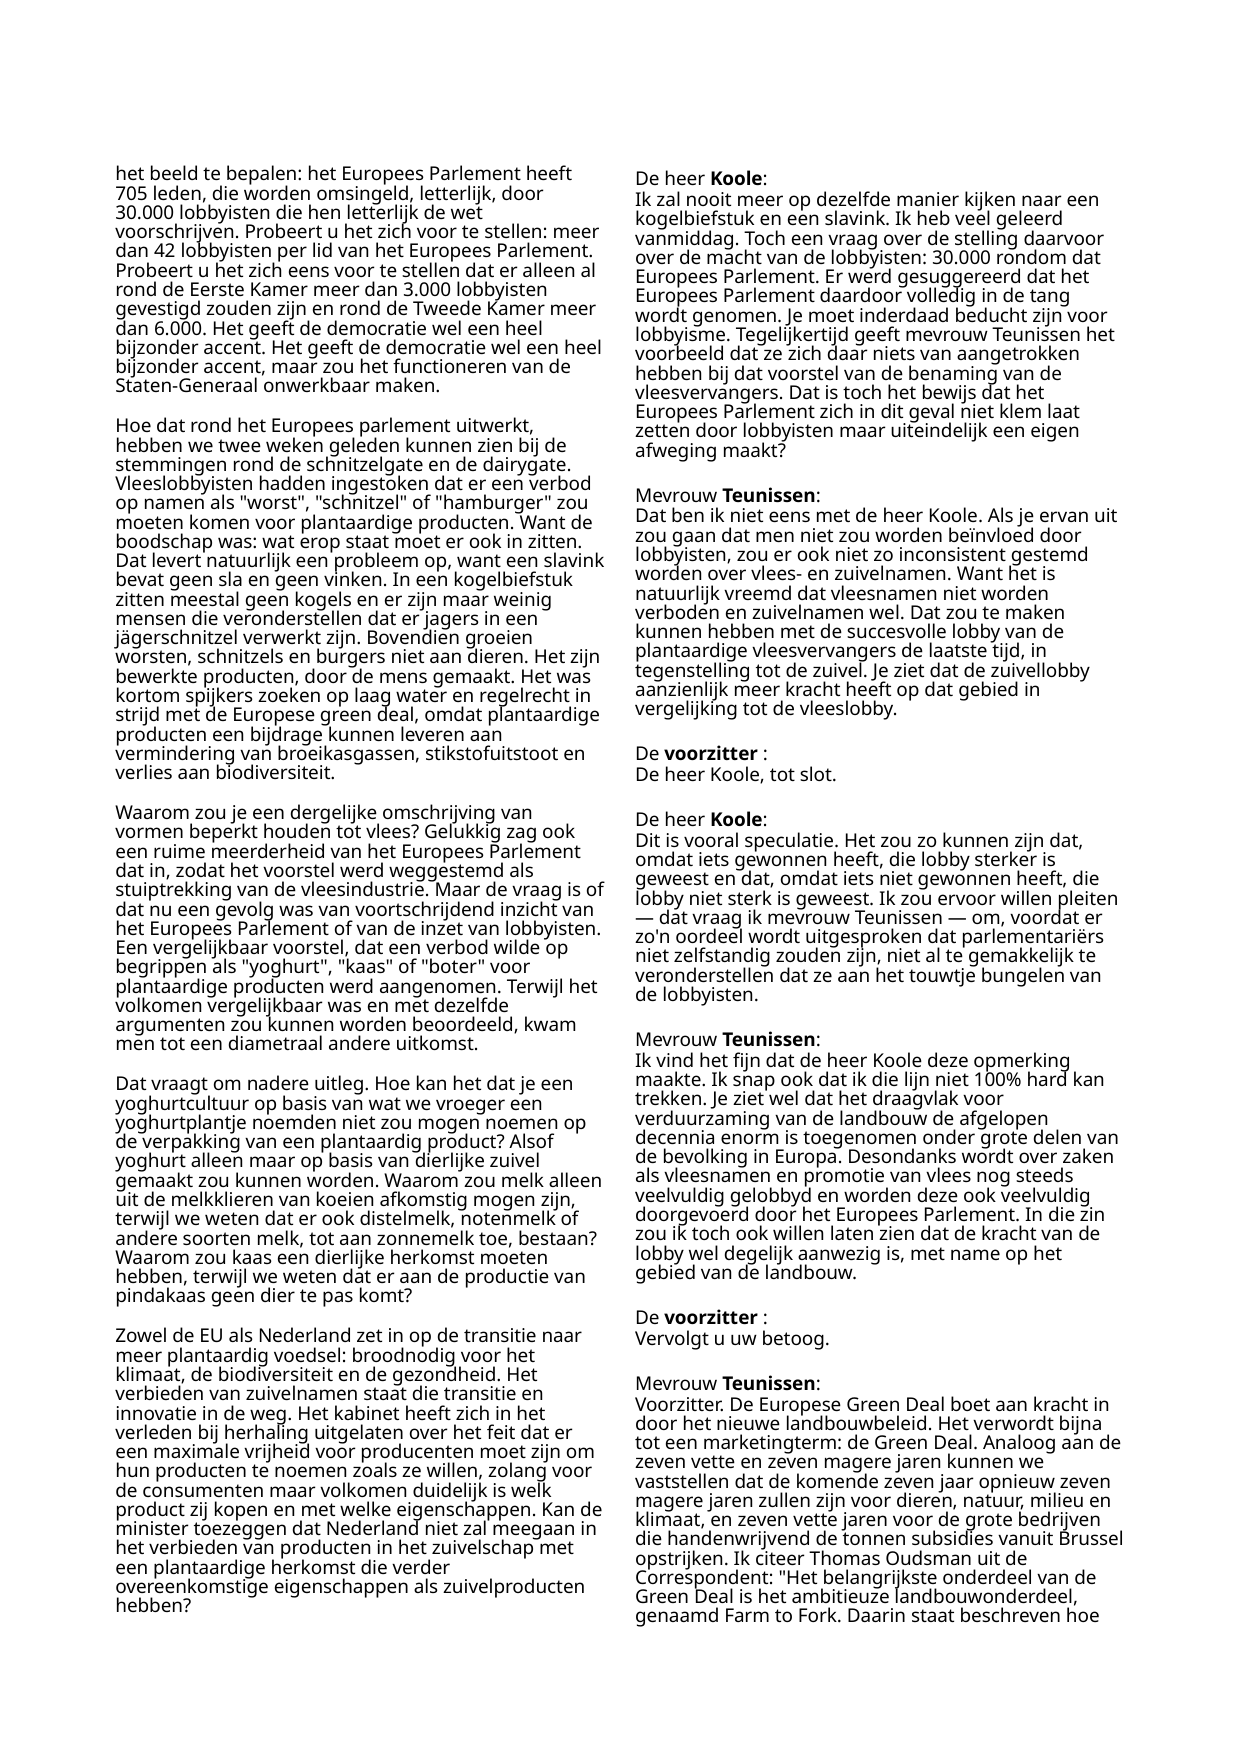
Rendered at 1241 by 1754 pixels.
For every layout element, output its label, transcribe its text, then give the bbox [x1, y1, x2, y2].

text Zowel de EU als Nederland zet in op de transitie naar meer plantaardig voedsel: broodnodig voor het klimaat, de biodiversiteit en de gezondheid. Het verbieden van zuivelnamen staat die transitie en innovatie in de weg. Het kabinet heeft zich in het verleden bij herhaling uitgelaten over het feit dat er een maximale vrijheid voor producenten moet zijn om hun producten te noemen zoals ze willen, zolang voor de consumenten maar volkomen duidelijk is welk product zij kopen en met welke eigenschappen. Kan de minister toezeggen dat Nederland niet zal meegaan in het verbieden van producten in het zuivelschap met een plantaardige herkomst die verder overeenkomstige eigenschappen als zuivelproducten hebben? [115, 1327, 605, 1616]
text De voorzitter : [635, 740, 1125, 766]
text Ik zal nooit meer op dezelfde manier kijken naar een kogelbiefstuk en een slavink. Ik heb veel geleerd vanmiddag. Toch een vraag over de stelling daarvoor over de macht van de lobbyisten: 30.000 rondom dat Europees Parlement. Er werd gesuggereerd dat het Europees Parlement daardoor volledig in de tang wordt genomen. Je moet inderdaad beducht zijn voor lobbyisme. Tegelijkertijd geeft mevrouw Teunissen het voorbeeld dat ze zich daar niets van aangetrokken hebben bij dat voorstel van de benaming van de vleesvervangers. Dat is toch het bewijs dat het Europees Parlement zich in dit geval niet klem laat zetten door lobbyisten maar uiteindelijk een eigen afweging maakt? [635, 191, 1125, 461]
text Mevrouw Teunissen: [635, 1026, 1125, 1052]
text Ik vind het fijn dat de heer Koole deze opmerking maakte. Ik snap ook dat ik die lijn niet 100% hard kan trekken. Je ziet wel dat het draagvlak voor verduurzaming van de landbouw de afgelopen decennia enorm is toegenomen onder grote delen van de bevolking in Europa. Desondanks wordt over zaken als vleesnamen en promotie van vlees nog steeds veelvuldig gelobbyd en worden deze ook veelvuldig doorgevoerd door het Europees Parlement. In die zin zou ik toch ook willen laten zien dat de kracht van de lobby wel degelijk aanwezig is, met name op het gebied van de landbouw. [635, 1052, 1125, 1283]
text Waarom zou je een dergelijke omschrijving van vormen beperkt houden tot vlees? Gelukkig zag ook een ruime meerderheid van het Europees Parlement dat in, zodat het voorstel werd weggestemd als stuiptrekking van de vleesindustrie. Maar de vraag is of dat nu een gevolg was van voortschrijdend inzicht van het Europees Parlement of van de inzet van lobbyisten. Een vergelijkbaar voorstel, dat een verbod wilde op begrippen als "yoghurt", "kaas" of "boter" voor plantaardige producten werd aangenomen. Terwijl het volkomen vergelijkbaar was en met dezelfde argumenten zou kunnen worden beoordeeld, kwam men tot een diametraal andere uitkomst. [115, 804, 605, 1055]
text Hoe dat rond het Europees parlement uitwerkt, hebben we twee weken geleden kunnen zien bij de stemmingen rond de schnitzelgate en de dairygate. Vleeslobbyisten hadden ingestoken dat er een verbod op namen als "worst", "schnitzel" of "hamburger" zou moeten komen voor plantaardige producten. Want de boodschap was: wat erop staat moet er ook in zitten. Dat levert natuurlijk een probleem op, want een slavink bevat geen sla en geen vinken. In een kogelbiefstuk zitten meestal geen kogels en er zijn maar weinig mensen die veronderstellen dat er jagers in een jägerschnitzel verwerkt zijn. Bovendien groeien worsten, schnitzels en burgers niet aan dieren. Het zijn bewerkte producten, door de mens gemaakt. Het was kortom spijkers zoeken op laag water en regelrecht in strijd met de Europese green deal, omdat plantaardige producten een bijdrage kunnen leveren aan vermindering van broeikasgassen, stikstofuitstoot en verlies aan biodiversiteit. [115, 417, 605, 783]
text Dat vraagt om nadere uitleg. Hoe kan het dat je een yoghurtcultuur op basis van wat we vroeger een yoghurtplantje noemden niet zou mogen noemen op de verpakking van een plantaardig product? Alsof yoghurt alleen maar op basis van dierlijke zuivel gemaakt zou kunnen worden. Waarom zou melk alleen uit de melkklieren van koeien afkomstig mogen zijn, terwijl we weten dat er ook distelmelk, notenmelk of andere soorten melk, tot aan zonnemelk toe, bestaan? Waarom zou kaas een dierlijke herkomst moeten hebben, terwijl we weten dat er aan de productie van pindakaas geen dier te pas komt? [115, 1075, 605, 1307]
text Mevrouw Teunissen: [635, 482, 1125, 507]
text De heer Koole: [635, 165, 1125, 191]
text Mevrouw Teunissen: [635, 1370, 1125, 1396]
text De heer Koole: [635, 806, 1125, 832]
text De voorzitter : [635, 1304, 1125, 1330]
text het beeld te bepalen: het Europees Parlement heeft 705 leden, die worden omsingeld, letterlijk, door 30.000 lobbyisten die hen letterlijk de wet voorschrijven. Probeert u het zich voor te stellen: meer dan 42 lobbyisten per lid van het Europees Parlement. Probeert u het zich eens voor te stellen dat er alleen al rond de Eerste Kamer meer dan 3.000 lobbyisten gevestigd zouden zijn en rond de Tweede Kamer meer dan 6.000. Het geeft de democratie wel een heel bijzonder accent. Het geeft de democratie wel een heel bijzonder accent, maar zou het functioneren van de Staten-Generaal onwerkbaar maken. [115, 165, 605, 397]
text Voorzitter. De Europese Green Deal boet aan kracht in door het nieuwe landbouwbeleid. Het verwordt bijna tot een marketingterm: de Green Deal. Analoog aan de zeven vette en zeven magere jaren kunnen we vaststellen dat de komende zeven jaar opnieuw zeven magere jaren zullen zijn voor dieren, natuur, milieu en klimaat, en zeven vette jaren voor de grote bedrijven die handenwrijvend de tonnen subsidies vanuit Brussel opstrijken. Ik citeer Thomas Oudsman uit de Correspondent: "Het belangrijkste onderdeel van de Green Deal is het ambitieuze landbouwonderdeel, genaamd Farm to Fork. Daarin staat beschreven hoe [635, 1396, 1125, 1627]
text Dat ben ik niet eens met de heer Koole. Als je ervan uit zou gaan dat men niet zou worden beïnvloed door lobbyisten, zou er ook niet zo inconsistent gestemd worden over vlees- en zuivelnamen. Want het is natuurlijk vreemd dat vleesnamen niet worden verboden en zuivelnamen wel. Dat zou te maken kunnen hebben met de succesvolle lobby van de plantaardige vleesvervangers de laatste tijd, in tegenstelling tot de zuivel. Je ziet dat de zuivellobby aanzienlijk meer kracht heeft op dat gebied in vergelijking tot de vleeslobby. [635, 507, 1125, 719]
text De heer Koole, tot slot. [635, 766, 1125, 785]
text Vervolgt u uw betoog. [635, 1330, 1125, 1349]
text Dit is vooral speculatie. Het zou zo kunnen zijn dat, omdat iets gewonnen heeft, die lobby sterker is geweest en dat, omdat iets niet gewonnen heeft, die lobby niet sterk is geweest. Ik zou ervoor willen pleiten — dat vraag ik mevrouw Teunissen — om, voordat er zo'n oordeel wordt uitgesproken dat parlementariërs niet zelfstandig zouden zijn, niet al te gemakkelijk te veronderstellen dat ze aan het touwtje bungelen van de lobbyisten. [635, 832, 1125, 1005]
